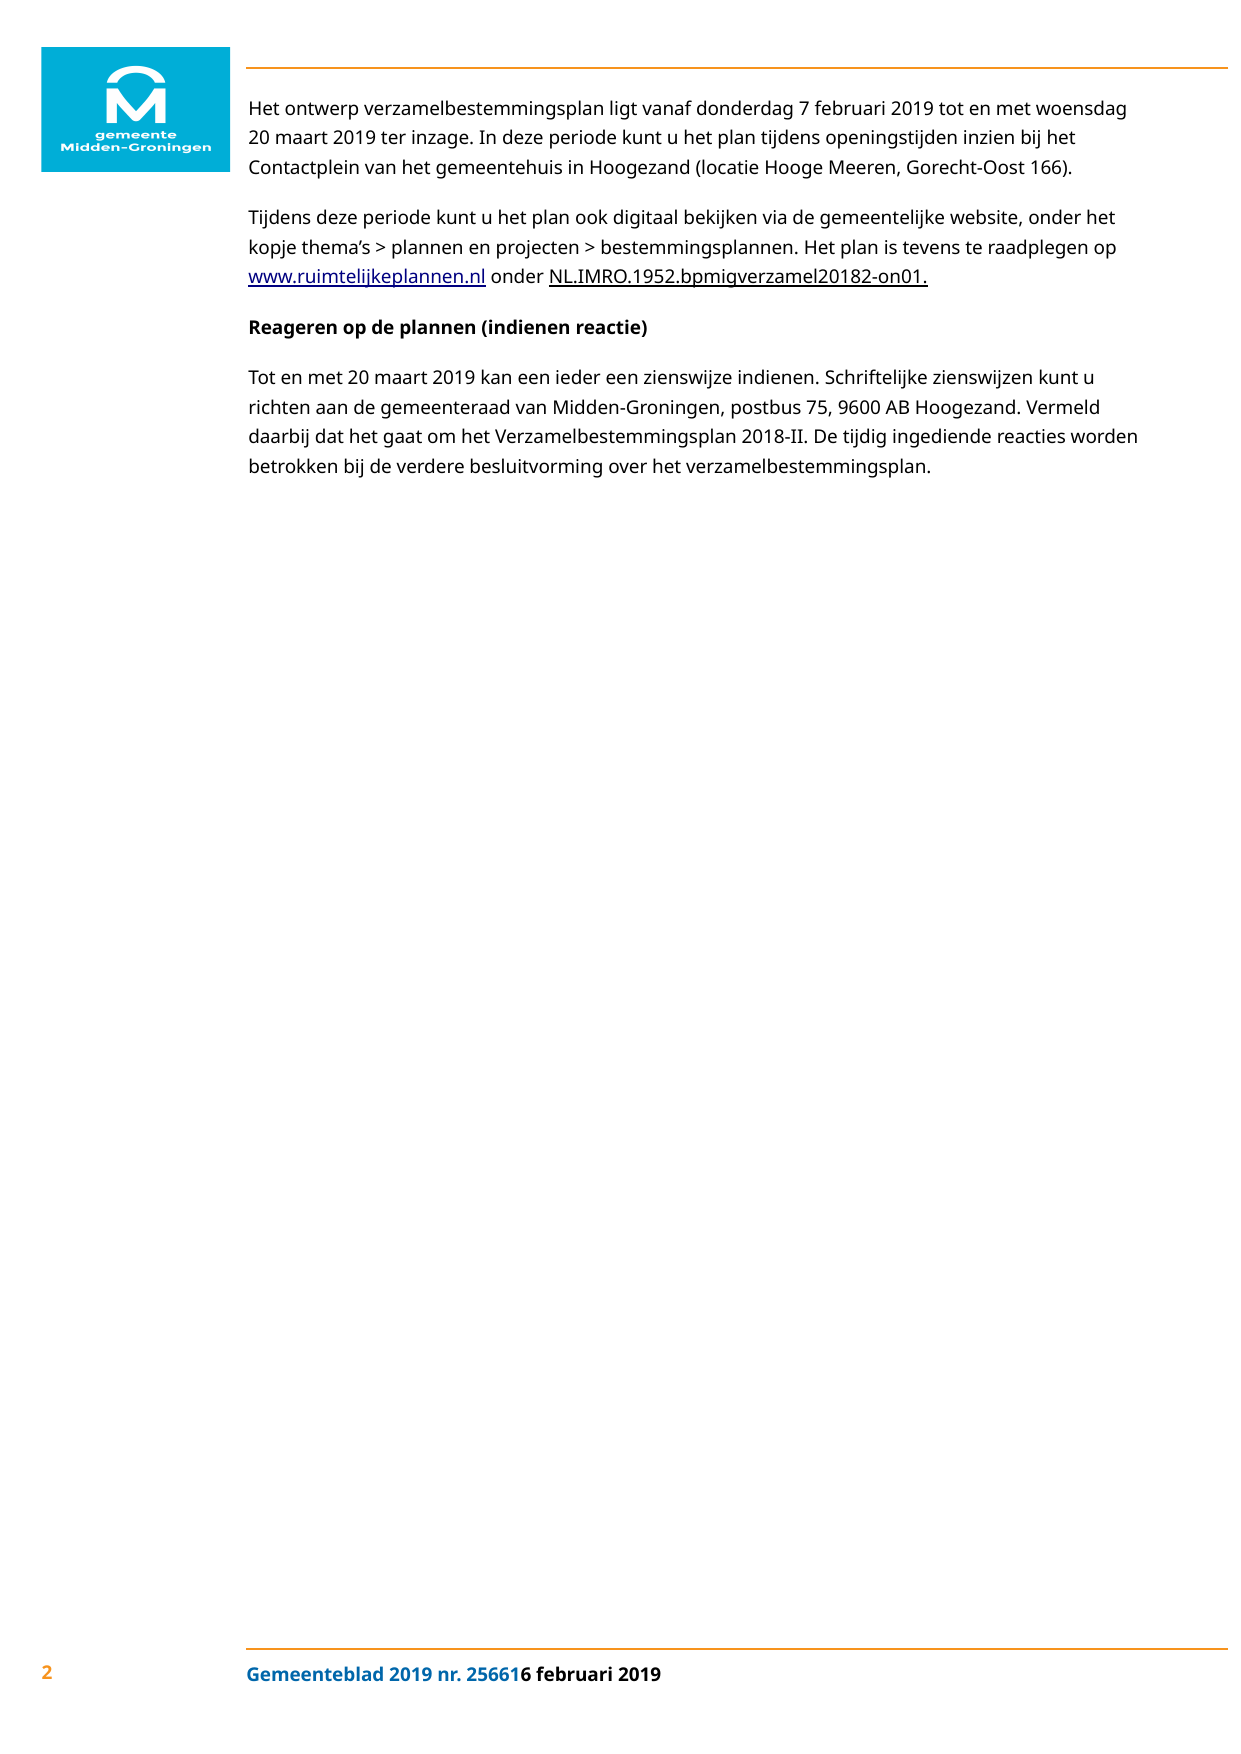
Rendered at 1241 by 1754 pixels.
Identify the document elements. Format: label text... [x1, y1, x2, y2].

text Het ontwerp verzamelbestemmingsplan ligt vanaf donderdag 7 februari 2019 tot en met woensdag 20 maart 2019 ter inzage. In deze periode kunt u het plan tijdens openingstijden inzien bij het Contactplein van het gemeentehuis in Hoogezand (locatie Hooge Meeren, Gorecht-Oost 166). [248, 95, 1152, 180]
text Reageren op de plannen (indienen reactie) [248, 314, 1152, 340]
picture [184, 146, 190, 153]
text Tot en met 20 maart 2019 kan een ieder een zienswijze indienen. Schriftelijke zienswijzen kunt u richten aan de gemeenteraad van Midden-Groningen, postbus 75, 9600 AB Hoogezand. Vermeld daarbij dat het gaat om het Verzamelbestemmingsplan 2018-II. De tijdig ingediende reacties worden betrokken bij de verdere besluitvorming over het verzamelbestemmingsplan. [248, 364, 1152, 479]
text Tijdens deze periode kunt u het plan ook digitaal bekijken via de gemeentelijke website, onder het kopje thema’s > plannen en projecten > bestemmingsplannen. Het plan is tevens te raadplegen op www.ruimtelijkeplannen.nl onder NL.IMRO.1952.bpmigverzamel20182-on01. [248, 204, 1152, 289]
picture [108, 66, 164, 82]
picture [107, 89, 165, 122]
